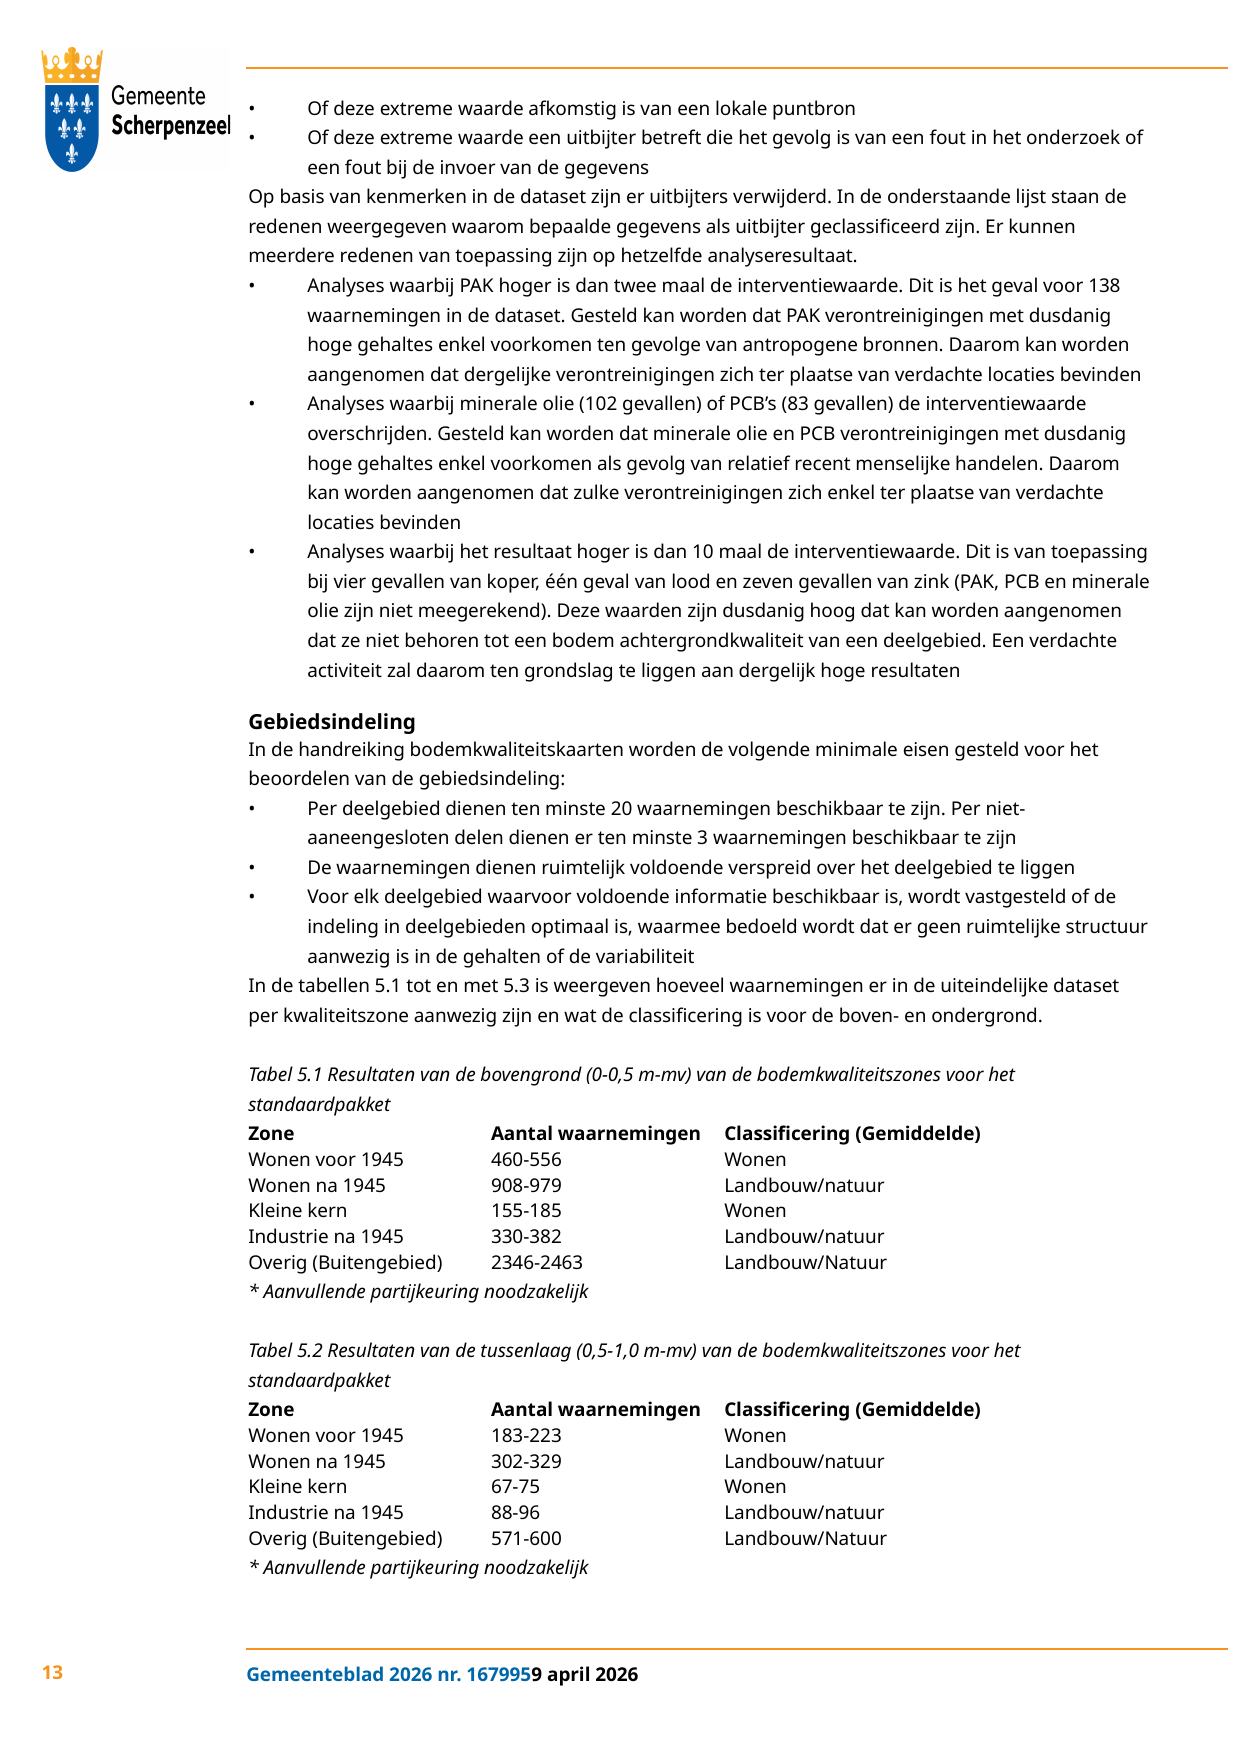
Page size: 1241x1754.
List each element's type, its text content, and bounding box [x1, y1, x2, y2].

table_cell Wonen na 1945 [248, 1172, 491, 1198]
text Op basis van kenmerken in de dataset zijn er uitbijters verwijderd. In de onderstaande lijst staan de redenen weergegeven waarom bepaalde gegevens als uitbijter geclassificeerd zijn. Er kunnen meerdere redenen van toepassing zijn op hetzelfde analyseresultaat. [248, 183, 1152, 268]
table_cell Wonen [724, 1198, 1152, 1223]
text Tabel 5.2 Resultaten van de tussenlaag (0,5-1,0 m-mv) van de bodemkwaliteitszones voor het standaardpakket [248, 1337, 1152, 1392]
table_header Aantal waarnemingen [491, 1120, 724, 1146]
text In de handreiking bodemkwaliteitskaarten worden de volgende minimale eisen gesteld voor het beoordelen van de gebiedsindeling: [248, 736, 1152, 791]
text In de tabellen 5.1 tot en met 5.3 is weergeven hoeveel waarnemingen er in de uiteindelijke dataset per kwaliteitszone aanwezig zijn en wat de classificering is voor de boven- en ondergrond. [248, 972, 1152, 1028]
text Gebiedsindeling [248, 707, 1152, 736]
list Analyses waarbij PAK hoger is dan twee maal de interventiewaarde. Dit is het geval voor 138 waarnemingen in de dataset. Gesteld kan worden dat PAK verontreinigingen met dusdanig hoge gehaltes enkel voorkomen ten gevolge van antropogene bronnen. Daarom kan worden aangenomen dat dergelijke verontreinigingen zich ter plaatse van verdachte locaties bevinden [248, 272, 1152, 387]
table_cell 330-382 [491, 1223, 724, 1249]
text * Aanvullende partijkeuring noodzakelijk [248, 1278, 1152, 1304]
table_header Classificering (Gemiddelde) [724, 1396, 1152, 1422]
table_cell 2346-2463 [491, 1249, 724, 1275]
table_cell Overig (Buitengebied) [248, 1249, 491, 1275]
table_cell 155-185 [491, 1198, 724, 1223]
list Of deze extreme waarde afkomstig is van een lokale puntbron [248, 95, 1152, 121]
table_cell Landbouw/natuur [724, 1172, 1152, 1198]
table_cell Landbouw/Natuur [724, 1249, 1152, 1275]
list Analyses waarbij het resultaat hoger is dan 10 maal de interventiewaarde. Dit is van toepassing bij vier gevallen van koper, één geval van lood en zeven gevallen van zink (PAK, PCB en minerale olie zijn niet meegerekend). Deze waarden zijn dusdanig hoog dat kan worden aangenomen dat ze niet behoren tot een bodem achtergrondkwaliteit van een deelgebied. Een verdachte activiteit zal daarom ten grondslag te liggen aan dergelijk hoge resultaten [248, 538, 1152, 683]
table_cell Landbouw/Natuur [724, 1525, 1152, 1551]
list Analyses waarbij minerale olie (102 gevallen) of PCB’s (83 gevallen) de interventiewaarde overschrijden. Gesteld kan worden dat minerale olie en PCB verontreinigingen met dusdanig hoge gehaltes enkel voorkomen als gevolg van relatief recent menselijke handelen. Daarom kan worden aangenomen dat zulke verontreinigingen zich enkel ter plaatse van verdachte locaties bevinden [248, 391, 1152, 535]
table_cell Overig (Buitengebied) [248, 1525, 491, 1551]
table_cell Wonen [724, 1146, 1152, 1172]
table_cell 302-329 [491, 1448, 724, 1474]
text * Aanvullende partijkeuring noodzakelijk [248, 1554, 1152, 1580]
table_cell 88-96 [491, 1499, 724, 1525]
table_cell Wonen voor 1945 [248, 1146, 491, 1172]
picture [41, 47, 231, 172]
list Of deze extreme waarde een uitbijter betreft die het gevolg is van een fout in het onderzoek of een fout bij de invoer van de gegevens [248, 124, 1152, 180]
table_header Classificering (Gemiddelde) [724, 1120, 1152, 1146]
table_cell Landbouw/natuur [724, 1499, 1152, 1525]
list De waarnemingen dienen ruimtelijk voldoende verspreid over het deelgebied te liggen [248, 854, 1152, 880]
table_cell Kleine kern [248, 1198, 491, 1223]
table_cell 67-75 [491, 1474, 724, 1499]
table_cell 460-556 [491, 1146, 724, 1172]
table_header Aantal waarnemingen [491, 1396, 724, 1422]
table_cell 908-979 [491, 1172, 724, 1198]
table_cell 183-223 [491, 1422, 724, 1448]
list Voor elk deelgebied waarvoor voldoende informatie beschikbaar is, wordt vastgesteld of de indeling in deelgebieden optimaal is, waarmee bedoeld wordt dat er geen ruimtelijke structuur aanwezig is in de gehalten of de variabiliteit [248, 884, 1152, 968]
list Per deelgebied dienen ten minste 20 waarnemingen beschikbaar te zijn. Per niet-aaneengesloten delen dienen er ten minste 3 waarnemingen beschikbaar te zijn [248, 795, 1152, 850]
table_cell 571-600 [491, 1525, 724, 1551]
table_cell Kleine kern [248, 1474, 491, 1499]
table_cell Landbouw/natuur [724, 1448, 1152, 1474]
table_cell Wonen [724, 1422, 1152, 1448]
table_header Zone [248, 1120, 491, 1146]
table_cell Landbouw/natuur [724, 1223, 1152, 1249]
table_cell Wonen voor 1945 [248, 1422, 491, 1448]
table_cell Wonen na 1945 [248, 1448, 491, 1474]
table_cell Industrie na 1945 [248, 1499, 491, 1525]
table_cell Industrie na 1945 [248, 1223, 491, 1249]
table_header Zone [248, 1396, 491, 1422]
text Tabel 5.1 Resultaten van de bovengrond (0-0,5 m-mv) van de bodemkwaliteitszones voor het standaardpakket [248, 1061, 1152, 1116]
table_cell Wonen [724, 1474, 1152, 1499]
